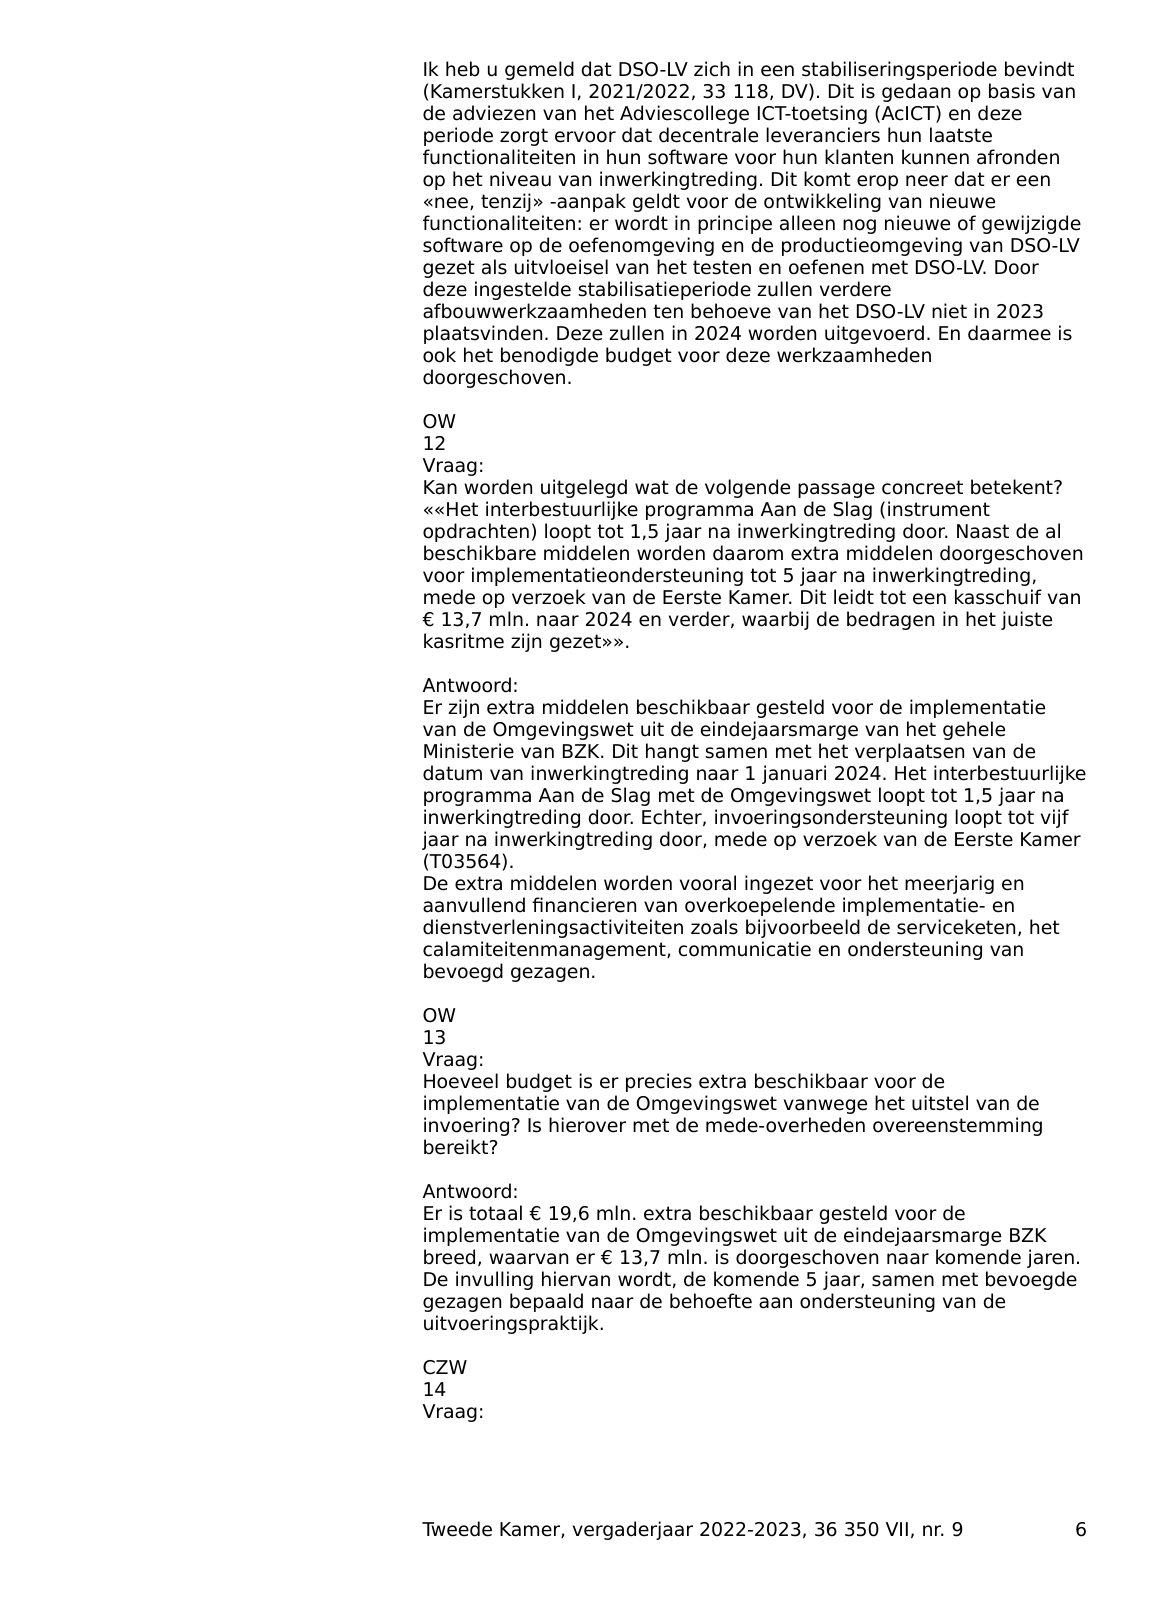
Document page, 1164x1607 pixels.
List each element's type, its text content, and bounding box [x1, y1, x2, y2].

text Er is totaal € 19,6 mln. extra beschikbaar gesteld voor de implementatie van de Omgevingswet uit de eindejaarsmarge BZK breed, waarvan er € 13,7 mln. is doorgeschoven naar komende jaren. De invulling hiervan wordt, de komende 5 jaar, samen met bevoegde gezagen bepaald naar de behoefte aan ondersteuning van de uitvoeringspraktijk. [422, 1203, 1087, 1335]
text Antwoord: [422, 1181, 1087, 1203]
text Antwoord: [422, 675, 1087, 697]
text CZW [422, 1357, 1087, 1379]
text Er zijn extra middelen beschikbaar gesteld voor de implementatie van de Omgevingswet uit de eindejaarsmarge van het gehele Ministerie van BZK. Dit hangt samen met het verplaatsen van de datum van inwerkingtreding naar 1 januari 2024. Het interbestuurlijke programma Aan de Slag met de Omgevingswet loopt tot 1,5 jaar na inwerkingtreding door. Echter, invoeringsondersteuning loopt tot vijf jaar na inwerkingtreding door, mede op verzoek van de Eerste Kamer (T03564). [422, 697, 1087, 873]
text De extra middelen worden vooral ingezet voor het meerjarig en aanvullend financieren van overkoepelende implementatie- en dienstverleningsactiviteiten zoals bijvoorbeeld de serviceketen, het calamiteitenmanagement, communicatie en ondersteuning van bevoegd gezagen. [422, 873, 1087, 983]
text Ik heb u gemeld dat DSO-LV zich in een stabiliseringsperiode bevindt (Kamerstukken I, 2021/2022, 33 118, DV). Dit is gedaan op basis van de adviezen van het Adviescollege ICT-toetsing (AcICT) en deze periode zorgt ervoor dat decentrale leveranciers hun laatste functionaliteiten in hun software voor hun klanten kunnen afronden op het niveau van inwerkingtreding. Dit komt erop neer dat er een «nee, tenzij» -aanpak geldt voor de ontwikkeling van nieuwe functionaliteiten: er wordt in principe alleen nog nieuwe of gewijzigde software op de oefenomgeving en de productieomgeving van DSO-LV gezet als uitvloeisel van het testen en oefenen met DSO-LV. Door deze ingestelde stabilisatieperiode zullen verdere afbouwwerkzaamheden ten behoeve van het DSO-LV niet in 2023 plaatsvinden. Deze zullen in 2024 worden uitgevoerd. En daarmee is ook het benodigde budget voor deze werkzaamheden doorgeschoven. [422, 59, 1087, 389]
text Hoeveel budget is er precies extra beschikbaar voor de implementatie van de Omgevingswet vanwege het uitstel van de invoering? Is hierover met de mede-overheden overeenstemming bereikt? [422, 1071, 1087, 1159]
text 14 [422, 1379, 1087, 1401]
text 13 [422, 1027, 1087, 1049]
text Kan worden uitgelegd wat de volgende passage concreet betekent? ««Het interbestuurlijke programma Aan de Slag (instrument opdrachten) loopt tot 1,5 jaar na inwerkingtreding door. Naast de al beschikbare middelen worden daarom extra middelen doorgeschoven voor implementatieondersteuning tot 5 jaar na inwerkingtreding, mede op verzoek van de Eerste Kamer. Dit leidt tot een kasschuif van € 13,7 mln. naar 2024 en verder, waarbij de bedragen in het juiste kasritme zijn gezet»». [422, 477, 1087, 653]
text OW [422, 1005, 1087, 1027]
text Vraag: [422, 455, 1087, 477]
text Vraag: [422, 1049, 1087, 1071]
text Vraag: [422, 1401, 1087, 1423]
text OW [422, 411, 1087, 433]
text 12 [422, 433, 1087, 455]
